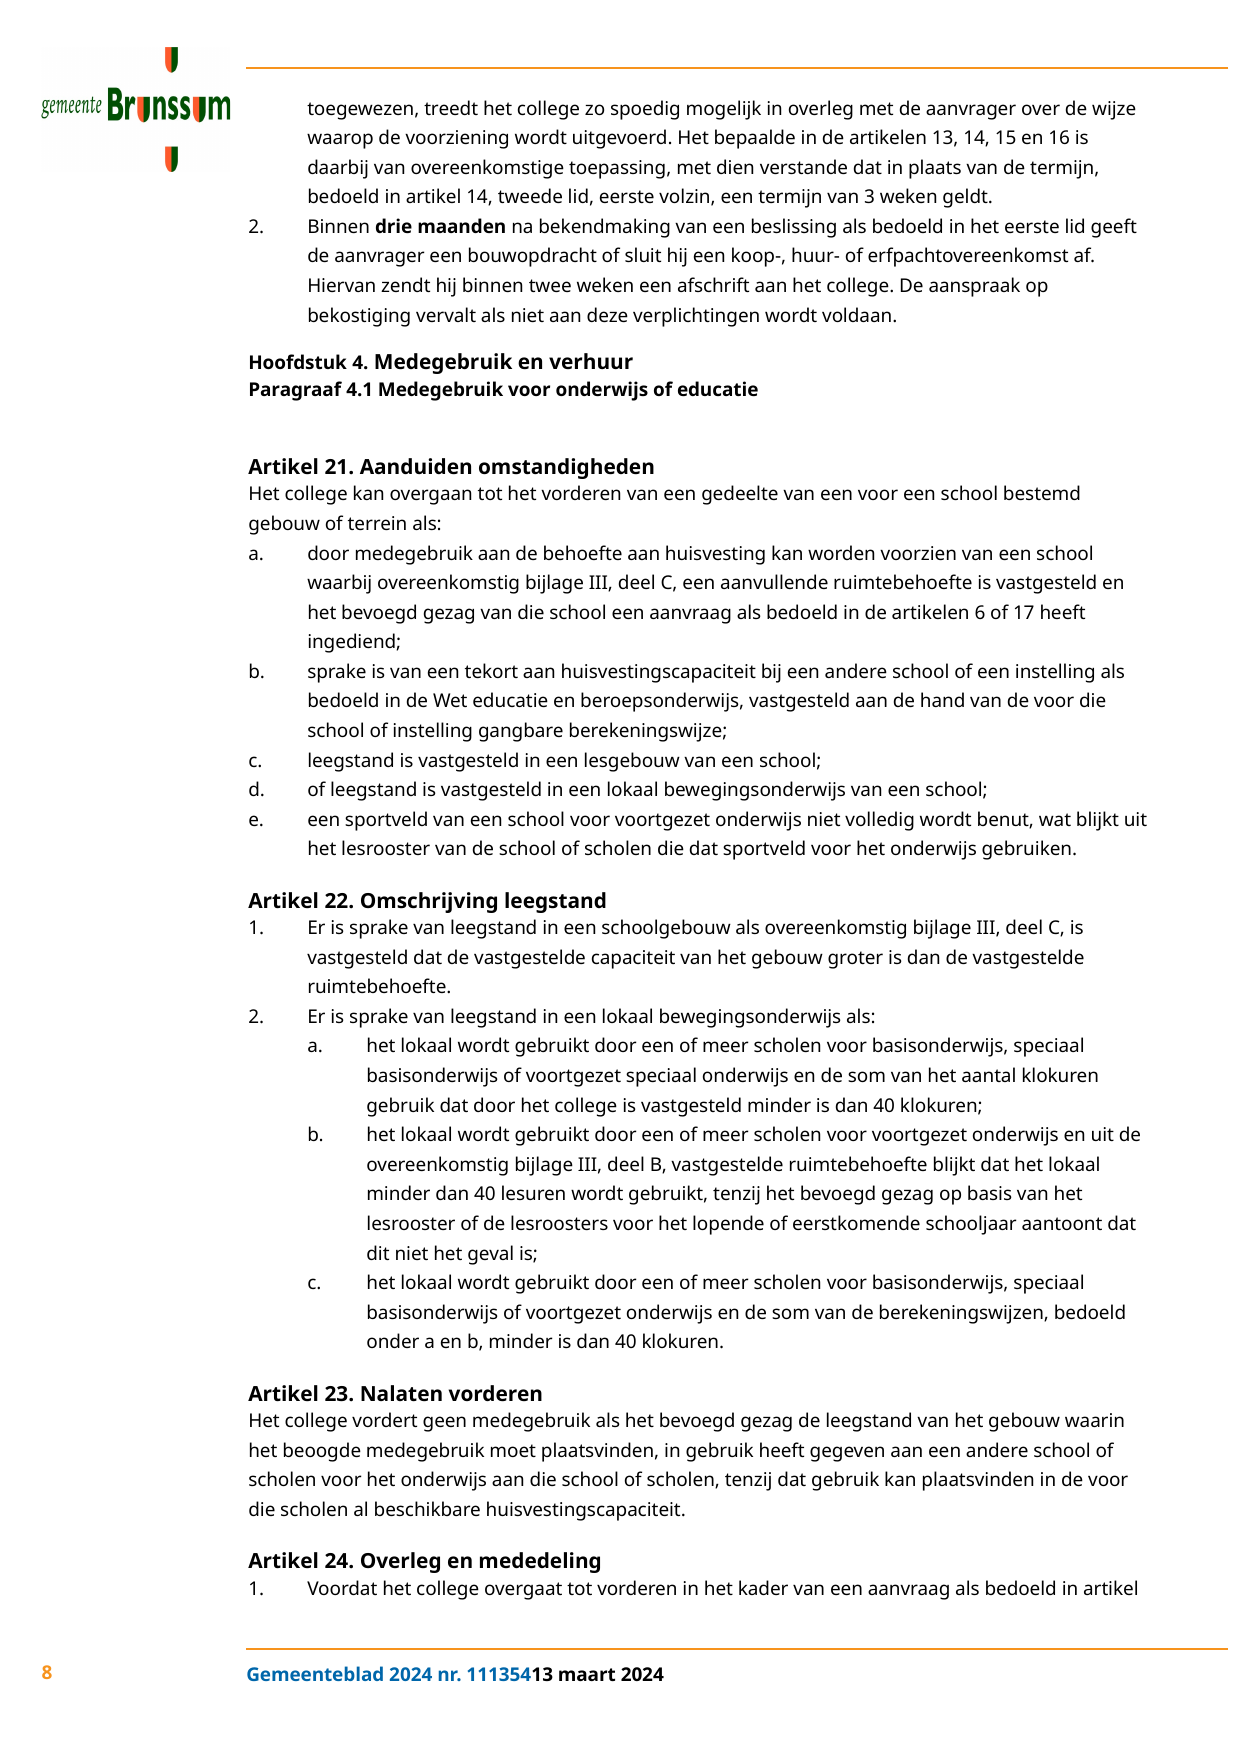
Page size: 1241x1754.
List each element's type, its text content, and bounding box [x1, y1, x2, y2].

list het lokaal wordt gebruikt door een of meer scholen voor basisonderwijs, speciaal basisonderwijs of voortgezet onderwijs en de som van de berekeningswijzen, bedoeld onder a en b, minder is dan 40 klokuren. [307, 1269, 1152, 1354]
text Artikel 22. Omschrijving leegstand [248, 886, 1152, 914]
text Artikel 21. Aanduiden omstandigheden [248, 452, 1152, 481]
list toegewezen, treedt het college zo spoedig mogelijk in overleg met de aanvrager over de wijze waarop de voorziening wordt uitgevoerd. Het bepaalde in de artikelen 13, 14, 15 en 16 is daarbij van overeenkomstige toepassing, met dien verstande dat in plaats van de termijn, bedoeld in artikel 14, tweede lid, eerste volzin, een termijn van 3 weken geldt. [248, 95, 1152, 209]
text Artikel 23. Nalaten vorderen [248, 1379, 1152, 1407]
text Artikel 24. Overleg en mededeling [248, 1547, 1152, 1575]
list een sportveld van een school voor voortgezet onderwijs niet volledig wordt benut, wat blijkt uit het lesrooster van de school of scholen die dat sportveld voor het onderwijs gebruiken. [248, 806, 1152, 861]
list leegstand is vastgesteld in een lesgebouw van een school; [248, 747, 1152, 772]
list Voordat het college overgaat tot vorderen in het kader van een aanvraag als bedoeld in artikel [248, 1575, 1152, 1601]
list Binnen drie maanden na bekendmaking van een beslissing als bedoeld in het eerste lid geeft de aanvrager een bouwopdracht of sluit hij een koop-, huur- of erfpachtovereenkomst af. Hiervan zendt hij binnen twee weken een afschrift aan het college. De aanspraak op bekostiging vervalt als niet aan deze verplichtingen wordt voldaan. [248, 213, 1152, 328]
picture [41, 47, 231, 172]
text Hoofdstuk 4. Medegebruik en verhuur [248, 347, 1152, 376]
list het lokaal wordt gebruikt door een of meer scholen voor basisonderwijs, speciaal basisonderwijs of voortgezet speciaal onderwijs en de som van het aantal klokuren gebruik dat door het college is vastgesteld minder is dan 40 klokuren; [307, 1033, 1152, 1118]
text Het college vordert geen medegebruik als het bevoegd gezag de leegstand van het gebouw waarin het beoogde medegebruik moet plaatsvinden, in gebruik heeft gegeven aan een andere school of scholen voor het onderwijs aan die school of scholen, tenzij dat gebruik kan plaatsvinden in de voor die scholen al beschikbare huisvestingscapaciteit. [248, 1407, 1152, 1522]
list sprake is van een tekort aan huisvestingscapaciteit bij een andere school of een instelling als bedoeld in de Wet educatie en beroepsonderwijs, vastgesteld aan de hand van de voor die school of instelling gangbare berekeningswijze; [248, 658, 1152, 743]
text Paragraaf 4.1 Medegebruik voor onderwijs of educatie [248, 376, 1152, 402]
text Het college kan overgaan tot het vorderen van een gedeelte van een voor een school bestemd gebouw of terrein als: [248, 481, 1152, 536]
list of leegstand is vastgesteld in een lokaal bewegingsonderwijs van een school; [248, 776, 1152, 802]
list door medegebruik aan de behoefte aan huisvesting kan worden voorzien van een school waarbij overeenkomstig bijlage III, deel C, een aanvullende ruimtebehoefte is vastgesteld en het bevoegd gezag van die school een aanvraag als bedoeld in de artikelen 6 of 17 heeft ingediend; [248, 540, 1152, 654]
list Er is sprake van leegstand in een schoolgebouw als overeenkomstig bijlage III, deel C, is vastgesteld dat de vastgestelde capaciteit van het gebouw groter is dan de vastgestelde ruimtebehoefte. [248, 914, 1152, 999]
list Er is sprake van leegstand in een lokaal bewegingsonderwijs als: [248, 1003, 1152, 1029]
list het lokaal wordt gebruikt door een of meer scholen voor voortgezet onderwijs en uit de overeenkomstig bijlage III, deel B, vastgestelde ruimtebehoefte blijkt dat het lokaal minder dan 40 lesuren wordt gebruikt, tenzij het bevoegd gezag op basis van het lesrooster of de lesroosters voor het lopende of eerstkomende schooljaar aantoont dat dit niet het geval is; [307, 1121, 1152, 1266]
